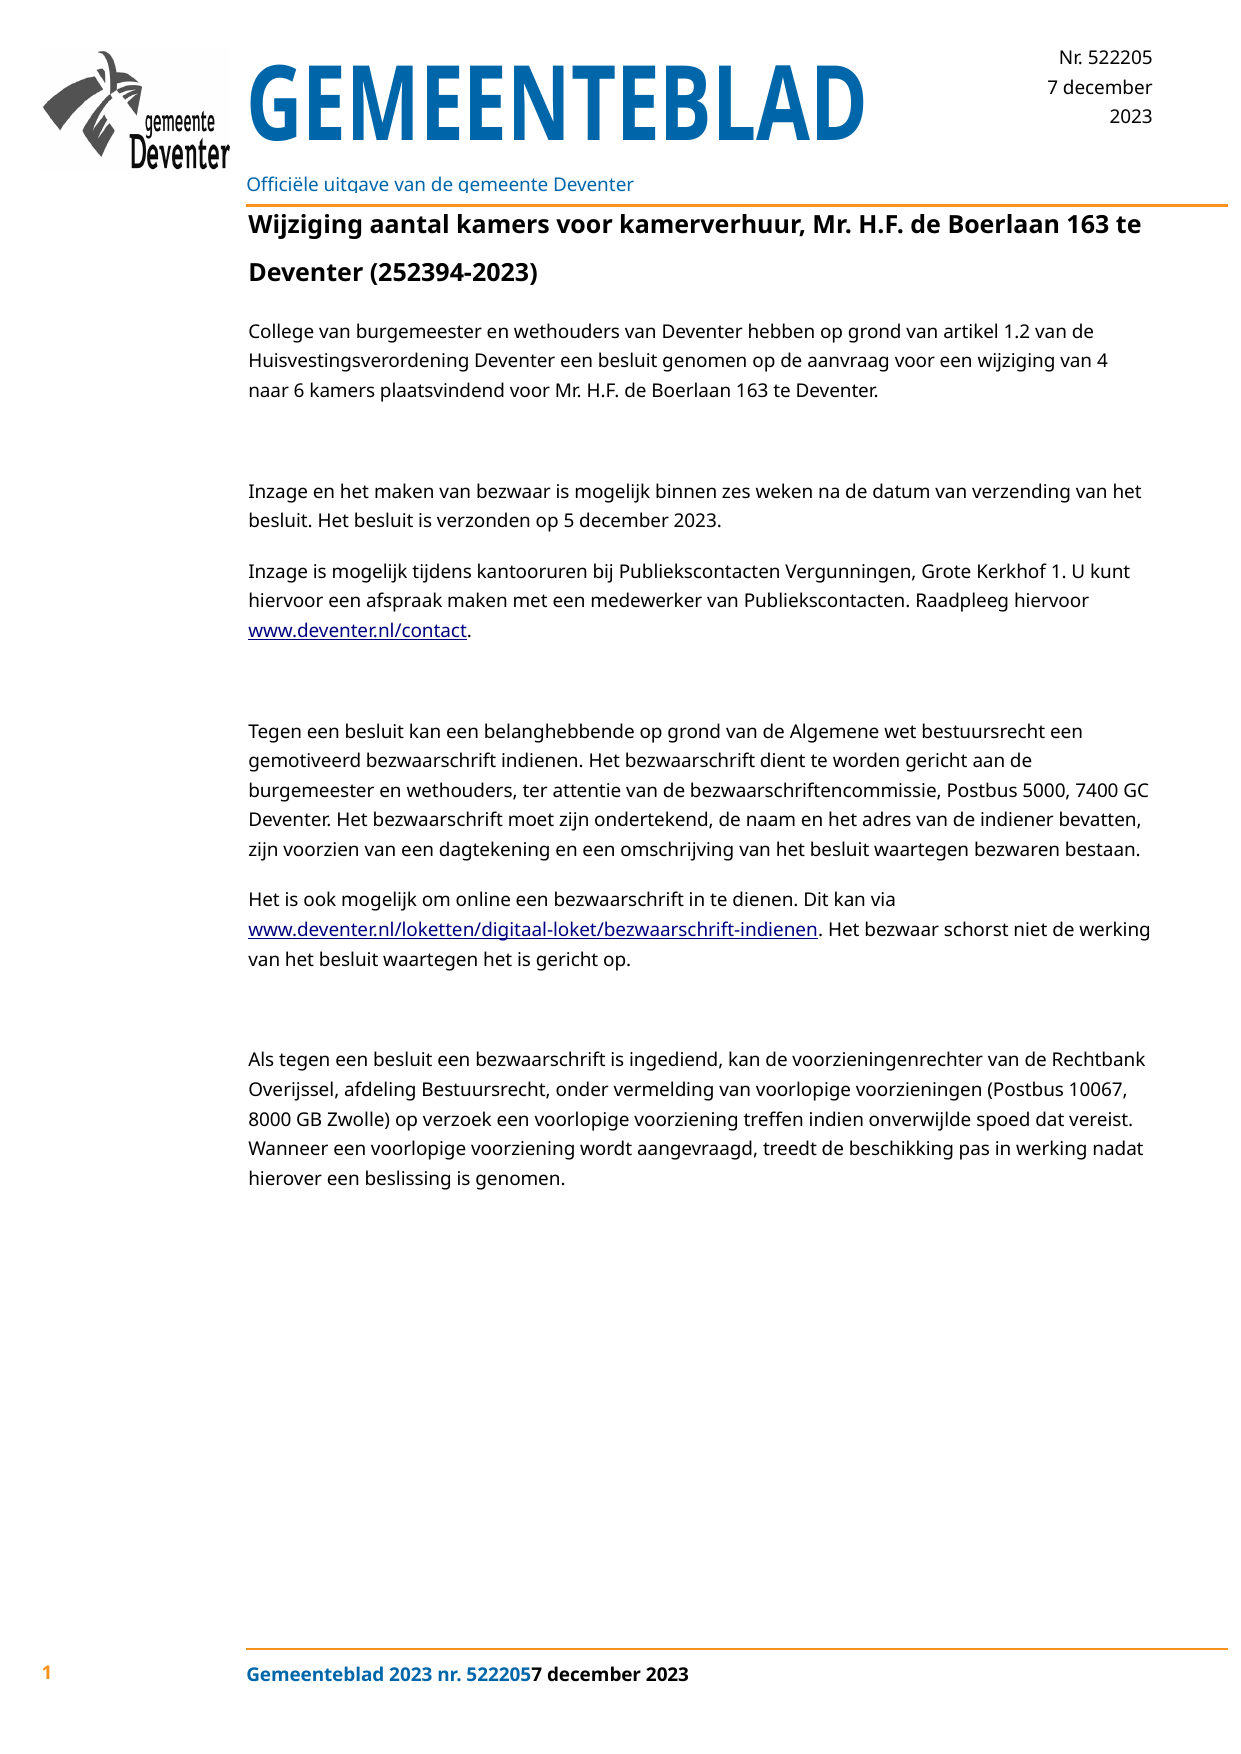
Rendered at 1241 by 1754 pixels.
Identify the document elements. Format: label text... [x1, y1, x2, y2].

text Tegen een besluit kan een belanghebbende op grond van de Algemene wet bestuursrecht een gemotiveerd bezwaarschrift indienen. Het bezwaarschrift dient te worden gericht aan de burgemeester en wethouders, ter attentie van de bezwaarschriftencommissie, Postbus 5000, 7400 GC Deventer. Het bezwaarschrift moet zijn ondertekend, de naam en het adres van de indiener bevatten, zijn voorzien van een dagtekening en een omschrijving van het besluit waartegen bezwaren bestaan. [248, 718, 1152, 862]
picture [41, 47, 231, 172]
text Inzage en het maken van bezwaar is mogelijk binnen zes weken na de datum van verzending van het besluit. Het besluit is verzonden op 5 december 2023. [248, 478, 1152, 533]
text Wijziging aantal kamers voor kamerverhuur, Mr. H.F. de Boerlaan 163 te Deventer (252394-2023) [248, 207, 1152, 288]
text Inzage is mogelijk tijdens kantooruren bij Publiekscontacten Vergunningen, Grote Kerkhof 1. U kunt hiervoor een afspraak maken met een medewerker van Publiekscontacten. Raadpleeg hiervoor www.deventer.nl/contact. [248, 558, 1152, 643]
text Het is ook mogelijk om online een bezwaarschrift in te dienen. Dit kan via www.deventer.nl/loketten/digitaal-loket/bezwaarschrift-indienen. Het bezwaar schorst niet de werking van het besluit waartegen het is gericht op. [248, 887, 1152, 972]
text Als tegen een besluit een bezwaarschrift is ingediend, kan de voorzieningenrechter van de Rechtbank Overijssel, afdeling Bestuursrecht, onder vermelding van voorlopige voorzieningen (Postbus 10067, 8000 GB Zwolle) op verzoek een voorlopige voorziening treffen indien onverwijlde spoed dat vereist. Wanneer een voorlopige voorziening wordt aangevraagd, treedt de beschikking pas in werking nadat hierover een beslissing is genomen. [248, 1047, 1152, 1191]
text College van burgemeester en wethouders van Deventer hebben op grond van artikel 1.2 van de Huisvestingsverordening Deventer een besluit genomen op de aanvraag voor een wijziging van 4 naar 6 kamers plaatsvindend voor Mr. H.F. de Boerlaan 163 te Deventer. [248, 318, 1152, 403]
